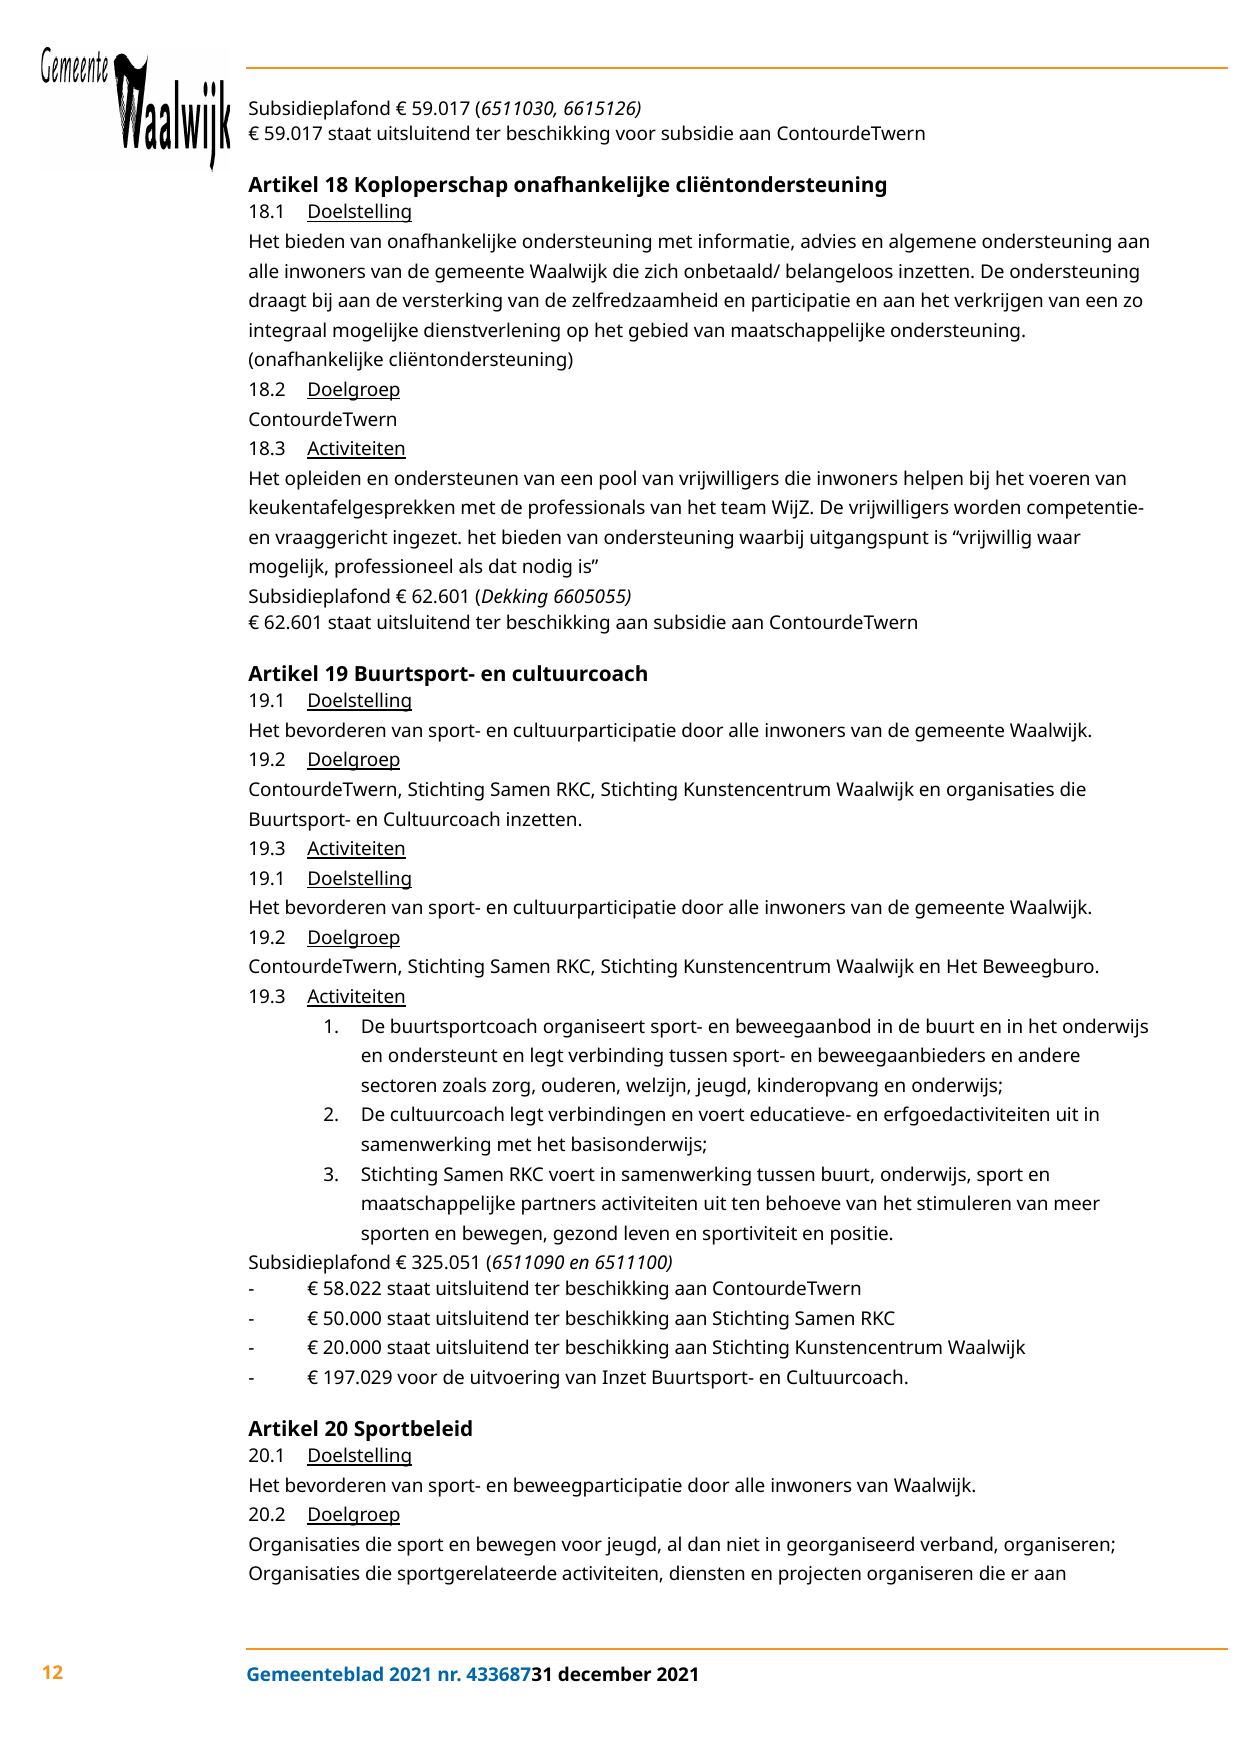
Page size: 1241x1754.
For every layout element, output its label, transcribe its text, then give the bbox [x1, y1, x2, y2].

text ContourdeTwern, Stichting Samen RKC, Stichting Kunstencentrum Waalwijk en Het Beweegburo. [248, 954, 1152, 979]
list Doelstelling [248, 1442, 1152, 1468]
text ContourdeTwern, Stichting Samen RKC, Stichting Kunstencentrum Waalwijk en organisaties die Buurtsport- en Cultuurcoach inzetten. [248, 776, 1152, 831]
list Doelgroep [248, 924, 1152, 950]
text Artikel 18 Koploperschap onafhankelijke cliëntondersteuning [248, 170, 1152, 199]
table_cell € 59.017 staat uitsluitend ter beschikking voor subsidie aan ContourdeTwern [248, 121, 1152, 146]
text ContourdeTwern [248, 406, 1152, 432]
text Artikel 20 Sportbeleid [248, 1414, 1152, 1442]
picture [41, 47, 231, 172]
table_cell € 58.022 staat uitsluitend ter beschikking aan ContourdeTwern € 50.000 staat uitsluitend ter beschikking aan Stichting Samen RKC € 20.000 staat uitsluitend ter beschikking aan Stichting Kunstencentrum Waalwijk € 197.029 voor de uitvoering van Inzet Buurtsport- en Cultuurcoach. [248, 1275, 1152, 1390]
text Het bevorderen van sport- en cultuurparticipatie door alle inwoners van de gemeente Waalwijk. [248, 894, 1152, 920]
table_cell € 62.601 staat uitsluitend ter beschikking aan subsidie aan ContourdeTwern [248, 609, 1152, 635]
list De buurtsportcoach organiseert sport- en beweegaanbod in de buurt en in het onderwijs en ondersteunt en legt verbinding tussen sport- en beweegaanbieders en andere sectoren zoals zorg, ouderen, welzijn, jeugd, kinderopvang en onderwijs; [323, 1013, 1152, 1098]
text Organisaties die sport en bewegen voor jeugd, al dan niet in georganiseerd verband, organiseren; [248, 1531, 1152, 1557]
table_header Subsidieplafond € 62.601 (Dekking 6605055) [248, 584, 1152, 609]
list Doelstelling [248, 199, 1152, 224]
text Organisaties die sportgerelateerde activiteiten, diensten en projecten organiseren die er aan [248, 1561, 1152, 1586]
table_header Subsidieplafond € 325.051 (6511090 en 6511100) [248, 1250, 1152, 1275]
list Doelgroep [248, 1501, 1152, 1527]
list Doelstelling [248, 865, 1152, 891]
list Doelgroep [248, 376, 1152, 402]
text Het bieden van onafhankelijke ondersteuning met informatie, advies en algemene ondersteuning aan alle inwoners van de gemeente Waalwijk die zich onbetaald/ belangeloos inzetten. De ondersteuning draagt bij aan de versterking van de zelfredzaamheid en participatie en aan het verkrijgen van een zo integraal mogelijke dienstverlening op het gebied van maatschappelijke ondersteuning. (onafhankelijke cliëntondersteuning) [248, 228, 1152, 372]
list Activiteiten [248, 435, 1152, 461]
list Doelstelling [248, 687, 1152, 713]
list Activiteiten [248, 835, 1152, 861]
list Doelgroep [248, 747, 1152, 772]
text Het bevorderen van sport- en beweegparticipatie door alle inwoners van Waalwijk. [248, 1472, 1152, 1498]
list Activiteiten [248, 983, 1152, 1009]
list Stichting Samen RKC voert in samenwerking tussen buurt, onderwijs, sport en maatschappelijke partners activiteiten uit ten behoeve van het stimuleren van meer sporten en bewegen, gezond leven en sportiviteit en positie. [323, 1161, 1152, 1246]
text Artikel 19 Buurtsport- en cultuurcoach [248, 659, 1152, 687]
list De cultuurcoach legt verbindingen en voert educatieve- en erfgoedactiviteiten uit in samenwerking met het basisonderwijs; [323, 1102, 1152, 1157]
table_header Subsidieplafond € 59.017 (6511030, 6615126) [248, 95, 1152, 121]
text Het bevorderen van sport- en cultuurparticipatie door alle inwoners van de gemeente Waalwijk. [248, 717, 1152, 743]
text Het opleiden en ondersteunen van een pool van vrijwilligers die inwoners helpen bij het voeren van keukentafelgesprekken met de professionals van het team WijZ. De vrijwilligers worden competentie- en vraaggericht ingezet. het bieden van ondersteuning waarbij uitgangspunt is “vrijwillig waar mogelijk, professioneel als dat nodig is” [248, 465, 1152, 579]
